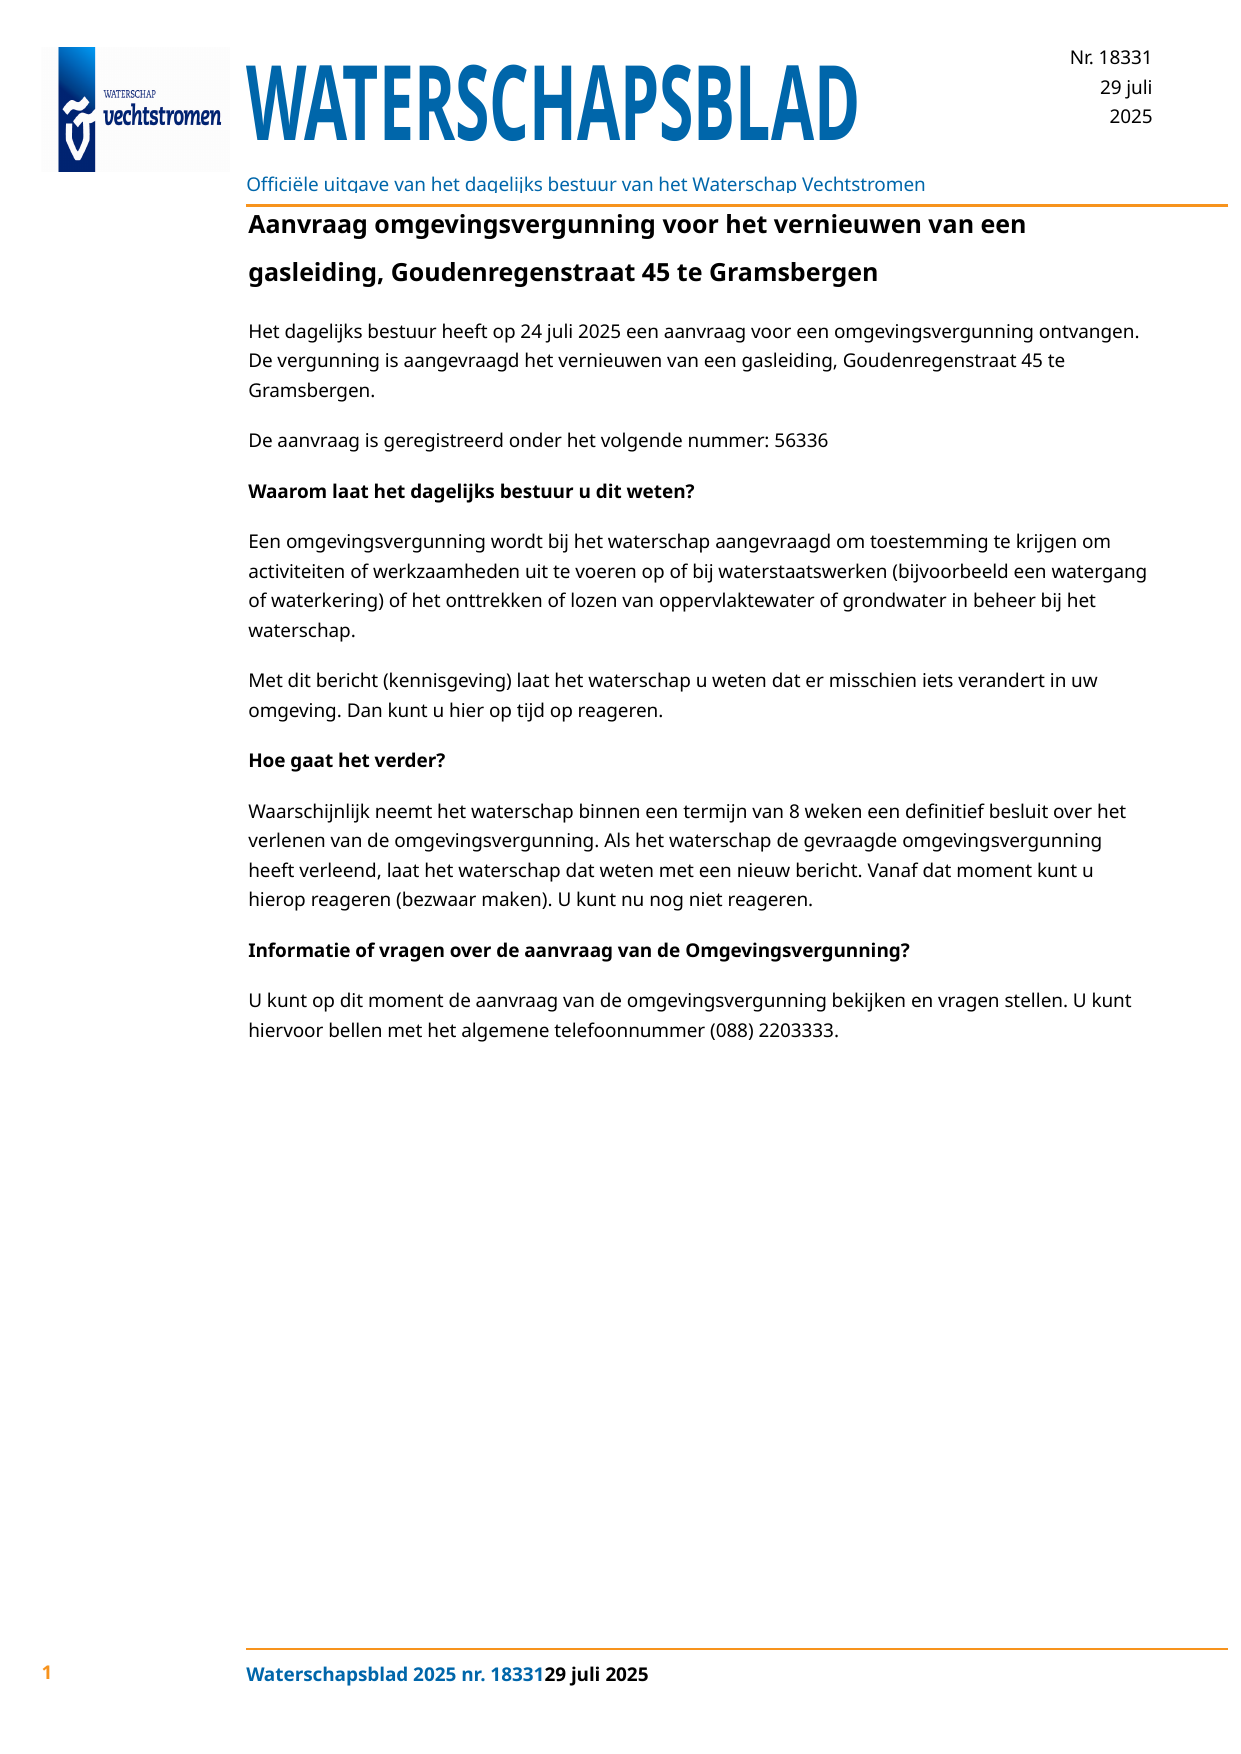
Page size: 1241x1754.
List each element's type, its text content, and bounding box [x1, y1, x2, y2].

text Hoe gaat het verder? [248, 747, 1152, 773]
text Waarschijnlijk neemt het waterschap binnen een termijn van 8 weken een definitief besluit over het verlenen van de omgevingsvergunning. Als het waterschap de gevraagde omgevingsvergunning heeft verleend, laat het waterschap dat weten met een nieuw bericht. Vanaf dat moment kunt u hierop reageren (bezwaar maken). U kunt nu nog niet reageren. [248, 798, 1152, 912]
text De aanvraag is geregistreerd onder het volgende nummer: 56336 [248, 427, 1152, 453]
text U kunt op dit moment de aanvraag van de omgevingsvergunning bekijken en vragen stellen. U kunt hiervoor bellen met het algemene telefoonnummer (088) 2203333. [248, 987, 1152, 1043]
text Informatie of vragen over de aanvraag van de Omgevingsvergunning? [248, 937, 1152, 963]
text Aanvraag omgevingsvergunning voor het vernieuwen van een gasleiding, Goudenregenstraat 45 te Gramsbergen [248, 207, 1152, 288]
picture [41, 47, 231, 172]
text Met dit bericht (kennisgeving) laat het waterschap u weten dat er misschien iets verandert in uw omgeving. Dan kunt u hier op tijd op reageren. [248, 667, 1152, 723]
text Het dagelijks bestuur heeft op 24 juli 2025 een aanvraag voor een omgevingsvergunning ontvangen. De vergunning is aangevraagd het vernieuwen van een gasleiding, Goudenregenstraat 45 te Gramsbergen. [248, 318, 1152, 403]
text Een omgevingsvergunning wordt bij het waterschap aangevraagd om toestemming te krijgen om activiteiten of werkzaamheden uit te voeren op of bij waterstaatswerken (bijvoorbeeld een watergang of waterkering) of het onttrekken of lozen van oppervlaktewater of grondwater in beheer bij het waterschap. [248, 528, 1152, 643]
text Waarom laat het dagelijks bestuur u dit weten? [248, 478, 1152, 504]
